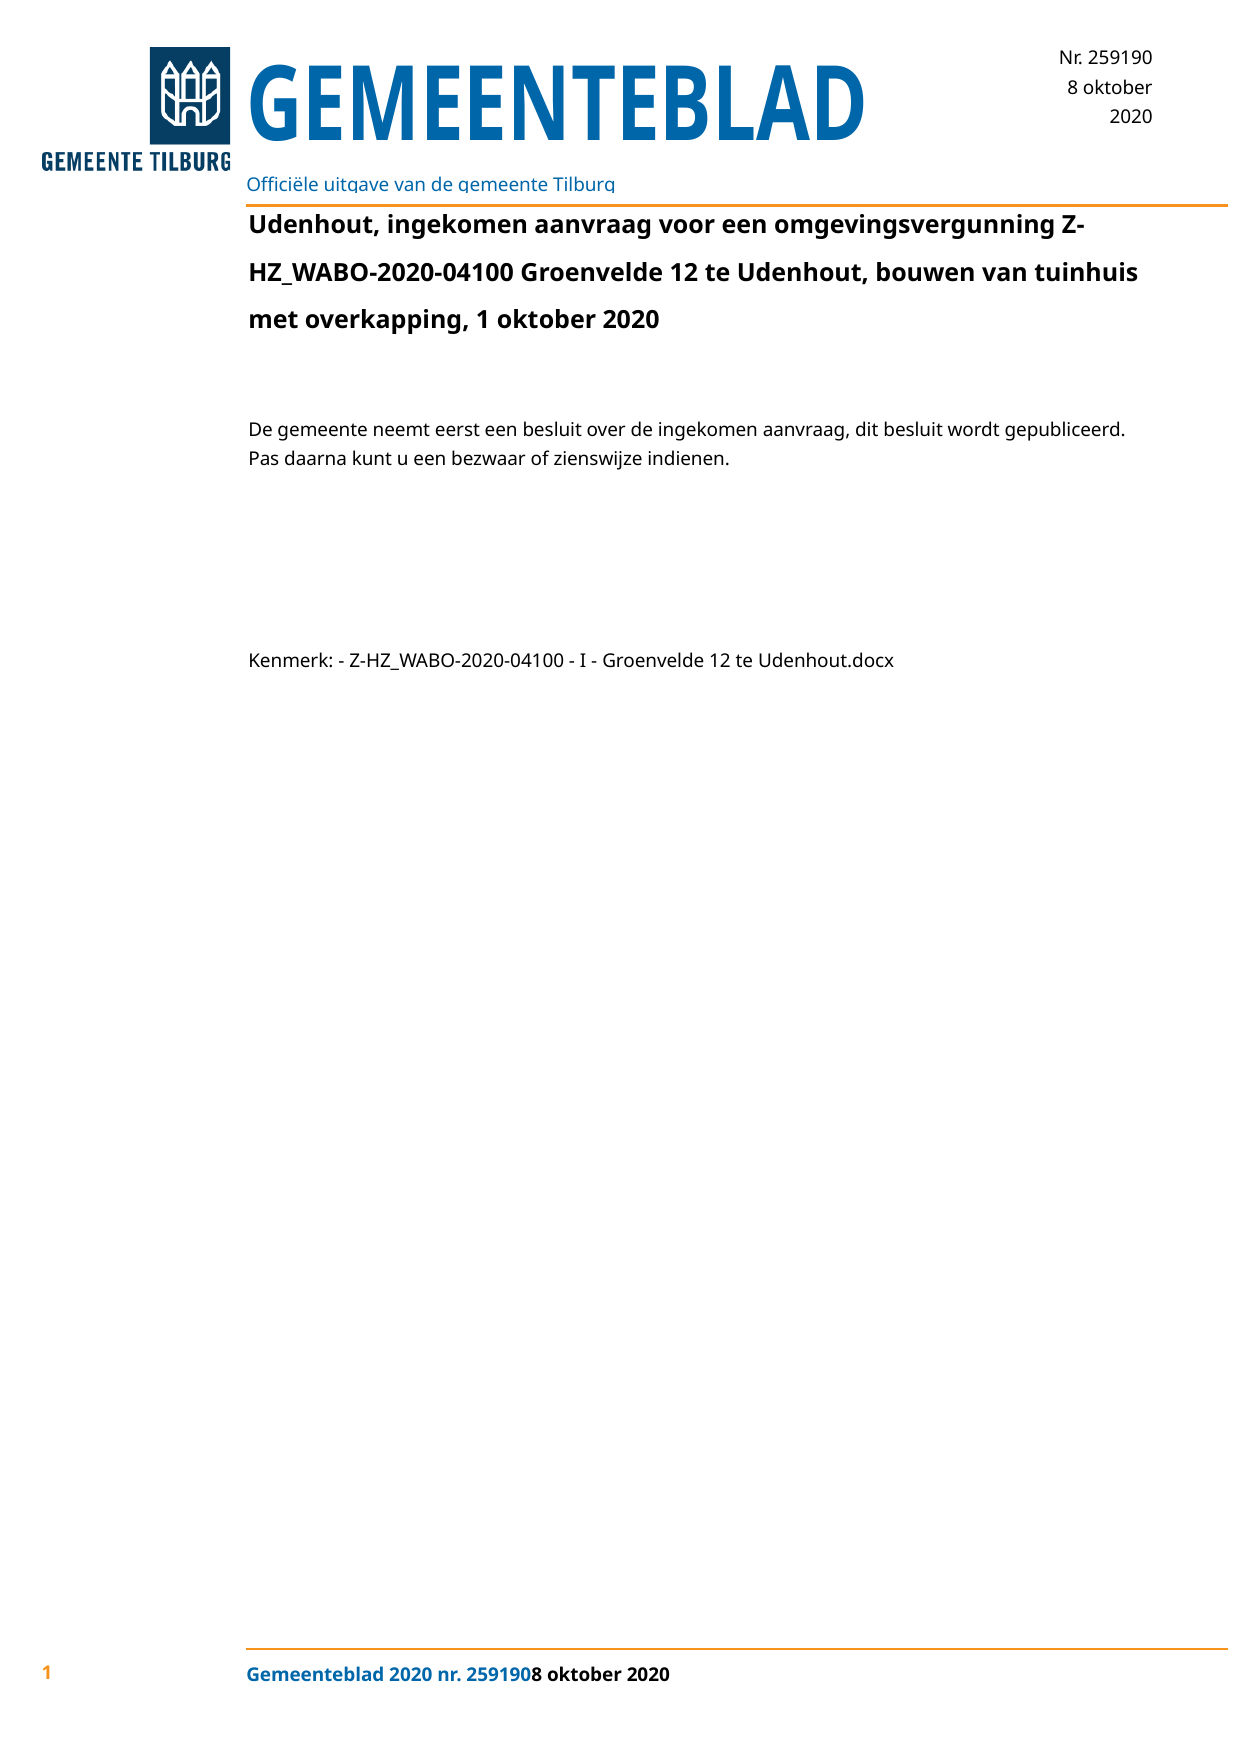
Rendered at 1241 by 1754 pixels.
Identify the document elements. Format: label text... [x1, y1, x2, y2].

text Udenhout, ingekomen aanvraag voor een omgevingsvergunning Z-HZ_WABO-2020-04100 Groenvelde 12 te Udenhout, bouwen van tuinhuis met overkapping, 1 oktober 2020 [248, 207, 1152, 336]
picture [41, 47, 231, 172]
text Kenmerk: - Z-HZ_WABO-2020-04100 - I - Groenvelde 12 te Udenhout.docx [248, 647, 1152, 673]
text De gemeente neemt eerst een besluit over de ingekomen aanvraag, dit besluit wordt gepubliceerd. Pas daarna kunt u een bezwaar of zienswijze indienen. [248, 416, 1152, 471]
